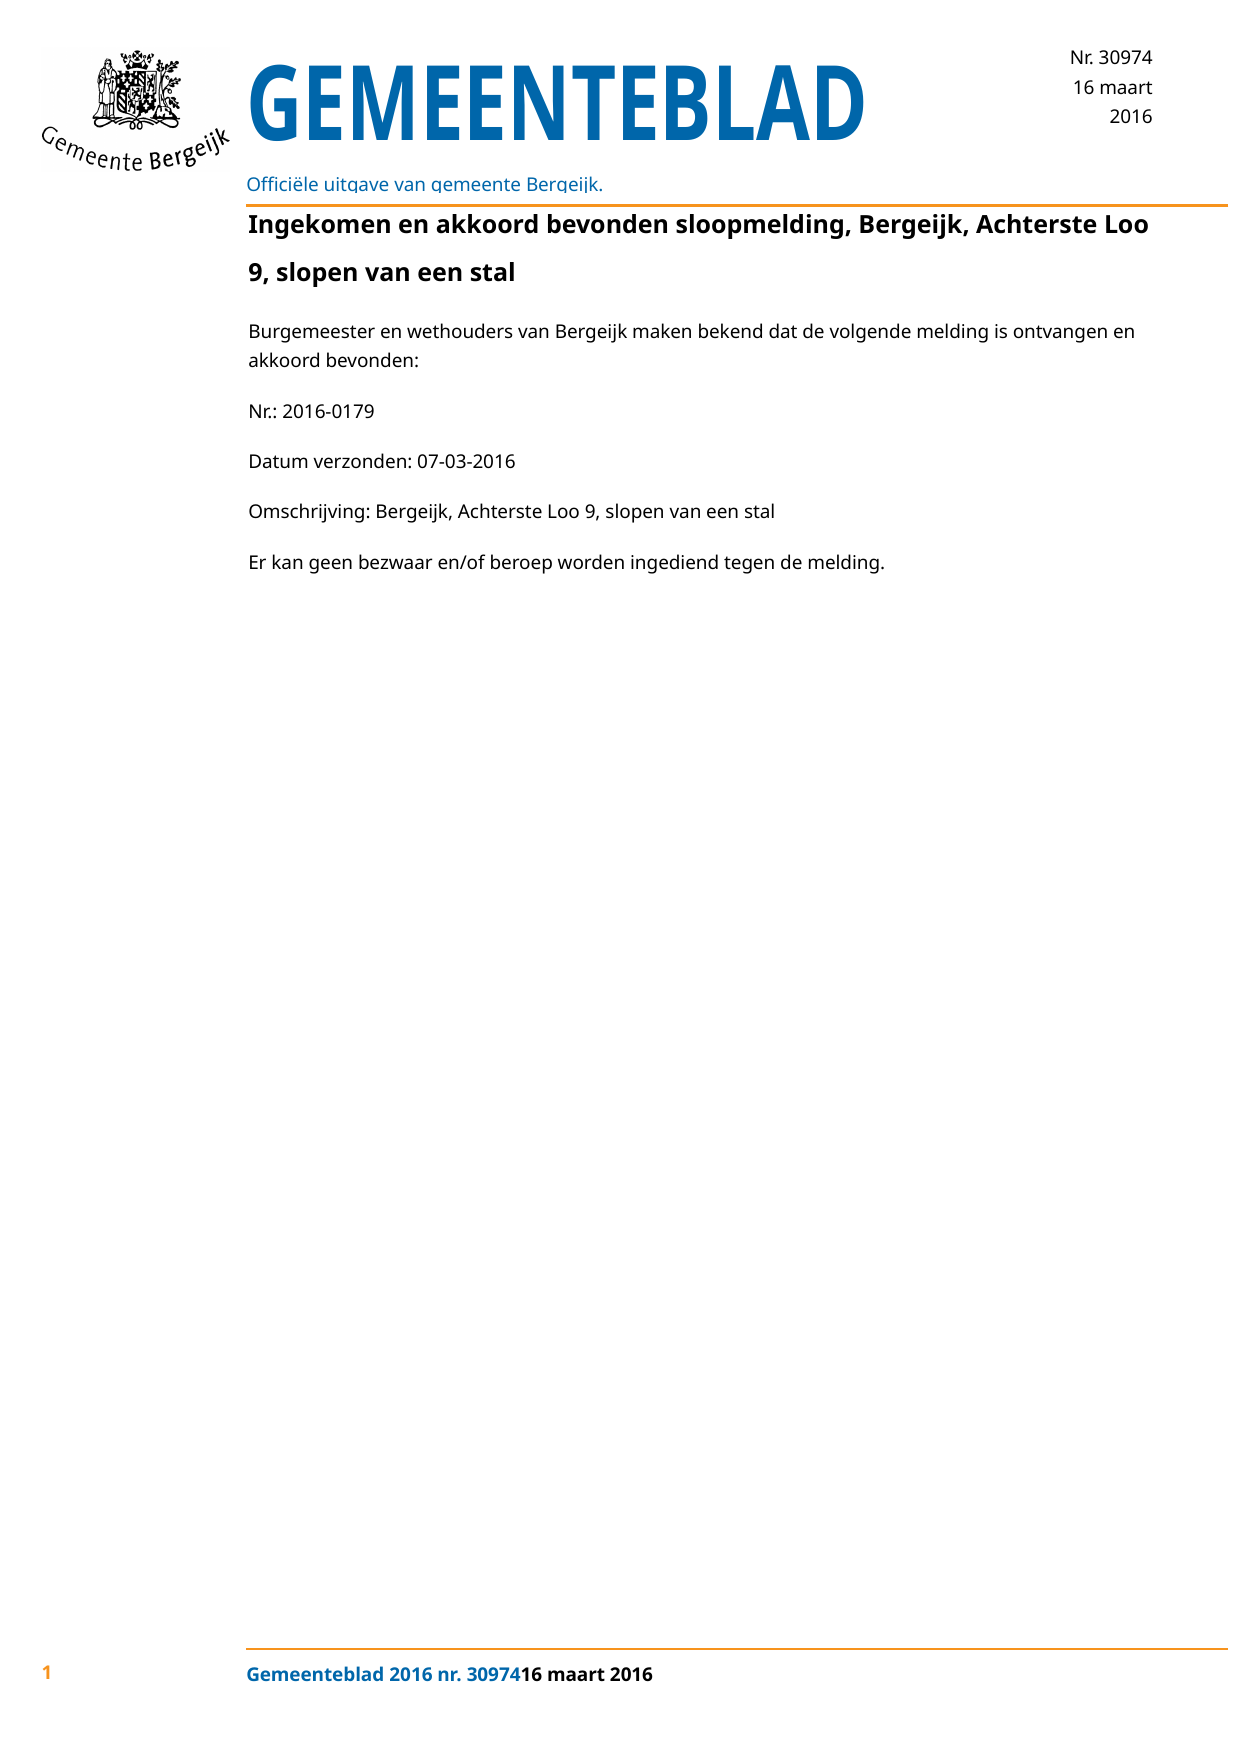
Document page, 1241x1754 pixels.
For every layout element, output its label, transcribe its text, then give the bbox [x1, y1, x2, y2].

text Datum verzonden: 07-03-2016 [248, 448, 1152, 474]
text Omschrijving: Bergeijk, Achterste Loo 9, slopen van een stal [248, 499, 1152, 524]
text Nr.: 2016-0179 [248, 398, 1152, 424]
text Burgemeester en wethouders van Bergeijk maken bekend dat de volgende melding is ontvangen en akkoord bevonden: [248, 318, 1152, 373]
picture [41, 47, 231, 172]
text Ingekomen en akkoord bevonden sloopmelding, Bergeijk, Achterste Loo 9, slopen van een stal [248, 207, 1152, 288]
text Er kan geen bezwaar en/of beroep worden ingediend tegen de melding. [248, 549, 1152, 575]
